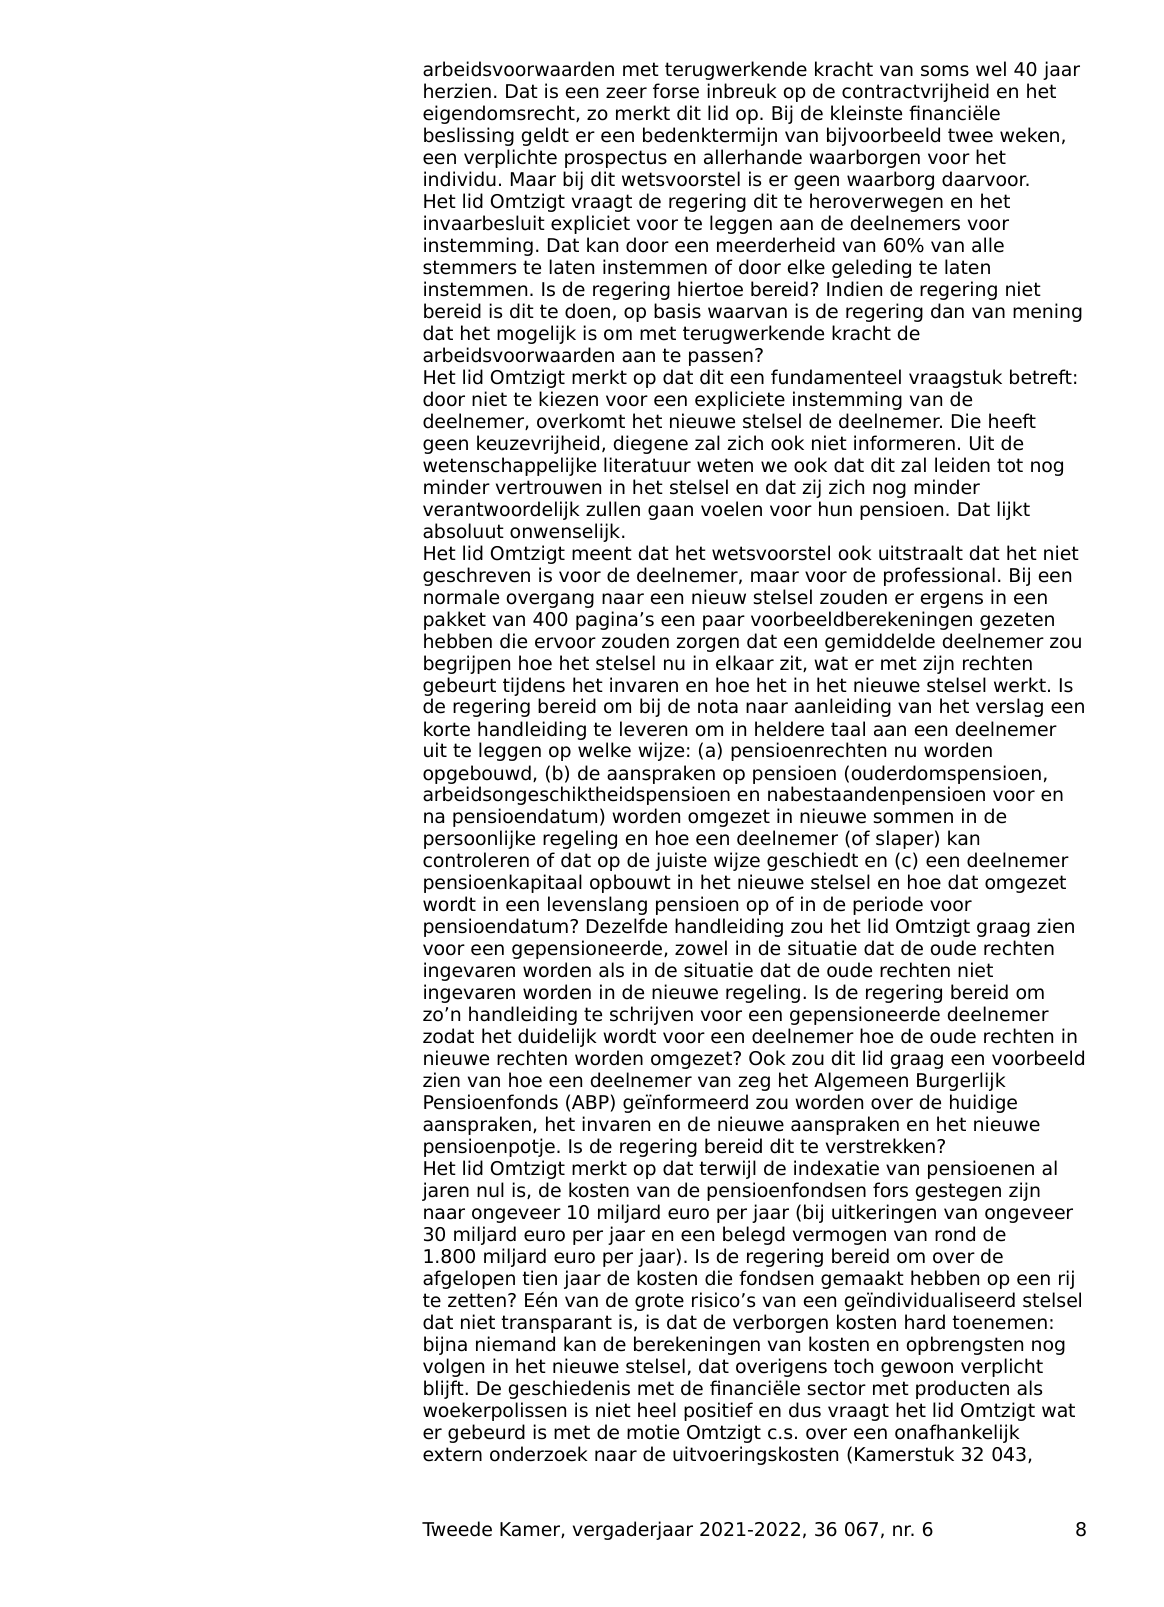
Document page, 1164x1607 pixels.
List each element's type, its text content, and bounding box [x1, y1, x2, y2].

text Het lid Omtzigt vraagt de regering dit te heroverwegen en het invaarbesluit expliciet voor te leggen aan de deelnemers voor instemming. Dat kan door een meerderheid van 60% van alle stemmers te laten instemmen of door elke geleding te laten instemmen. Is de regering hiertoe bereid? Indien de regering niet bereid is dit te doen, op basis waarvan is de regering dan van mening dat het mogelijk is om met terugwerkende kracht de arbeidsvoorwaarden aan te passen? [422, 191, 1087, 367]
text arbeidsvoorwaarden met terugwerkende kracht van soms wel 40 jaar herzien. Dat is een zeer forse inbreuk op de contractvrijheid en het eigendomsrecht, zo merkt dit lid op. Bij de kleinste financiële beslissing geldt er een bedenktermijn van bijvoorbeeld twee weken, een verplichte prospectus en allerhande waarborgen voor het individu. Maar bij dit wetsvoorstel is er geen waarborg daarvoor. [422, 59, 1087, 191]
text Het lid Omtzigt merkt op dat dit een fundamenteel vraagstuk betreft: door niet te kiezen voor een expliciete instemming van de deelnemer, overkomt het nieuwe stelsel de deelnemer. Die heeft geen keuzevrijheid, diegene zal zich ook niet informeren. Uit de wetenschappelijke literatuur weten we ook dat dit zal leiden tot nog minder vertrouwen in het stelsel en dat zij zich nog minder verantwoordelijk zullen gaan voelen voor hun pensioen. Dat lijkt absoluut onwenselijk. [422, 367, 1087, 543]
text Het lid Omtzigt meent dat het wetsvoorstel ook uitstraalt dat het niet geschreven is voor de deelnemer, maar voor de professional. Bij een normale overgang naar een nieuw stelsel zouden er ergens in een pakket van 400 pagina’s een paar voorbeeldberekeningen gezeten hebben die ervoor zouden zorgen dat een gemiddelde deelnemer zou begrijpen hoe het stelsel nu in elkaar zit, wat er met zijn rechten gebeurt tijdens het invaren en hoe het in het nieuwe stelsel werkt. Is de regering bereid om bij de nota naar aanleiding van het verslag een korte handleiding te leveren om in heldere taal aan een deelnemer uit te leggen op welke wijze: (a) pensioenrechten nu worden opgebouwd, (b) de aanspraken op pensioen (ouderdomspensioen, arbeidsongeschiktheidspensioen en nabestaandenpensioen voor en na pensioendatum) worden omgezet in nieuwe sommen in de persoonlijke regeling en hoe een deelnemer (of slaper) kan controleren of dat op de juiste wijze geschiedt en (c) een deelnemer pensioenkapitaal opbouwt in het nieuwe stelsel en hoe dat omgezet wordt in een levenslang pensioen op of in de periode voor pensioendatum? Dezelfde handleiding zou het lid Omtzigt graag zien voor een gepensioneerde, zowel in de situatie dat de oude rechten ingevaren worden als in de situatie dat de oude rechten niet ingevaren worden in de nieuwe regeling. Is de regering bereid om zo’n handleiding te schrijven voor een gepensioneerde deelnemer zodat het duidelijk wordt voor een deelnemer hoe de oude rechten in nieuwe rechten worden omgezet? Ook zou dit lid graag een voorbeeld zien van hoe een deelnemer van zeg het Algemeen Burgerlijk Pensioenfonds (ABP) geïnformeerd zou worden over de huidige aanspraken, het invaren en de nieuwe aanspraken en het nieuwe pensioenpotje. Is de regering bereid dit te verstrekken? [422, 543, 1087, 1158]
text Het lid Omtzigt merkt op dat terwijl de indexatie van pensioenen al jaren nul is, de kosten van de pensioenfondsen fors gestegen zijn naar ongeveer 10 miljard euro per jaar (bij uitkeringen van ongeveer 30 miljard euro per jaar en een belegd vermogen van rond de 1.800 miljard euro per jaar). Is de regering bereid om over de afgelopen tien jaar de kosten die fondsen gemaakt hebben op een rij te zetten? Eén van de grote risico’s van een geïndividualiseerd stelsel dat niet transparant is, is dat de verborgen kosten hard toenemen: bijna niemand kan de berekeningen van kosten en opbrengsten nog volgen in het nieuwe stelsel, dat overigens toch gewoon verplicht blijft. De geschiedenis met de financiële sector met producten als woekerpolissen is niet heel positief en dus vraagt het lid Omtzigt wat er gebeurd is met de motie Omtzigt c.s. over een onafhankelijk extern onderzoek naar de uitvoeringskosten (Kamerstuk 32 043, [422, 1158, 1087, 1466]
